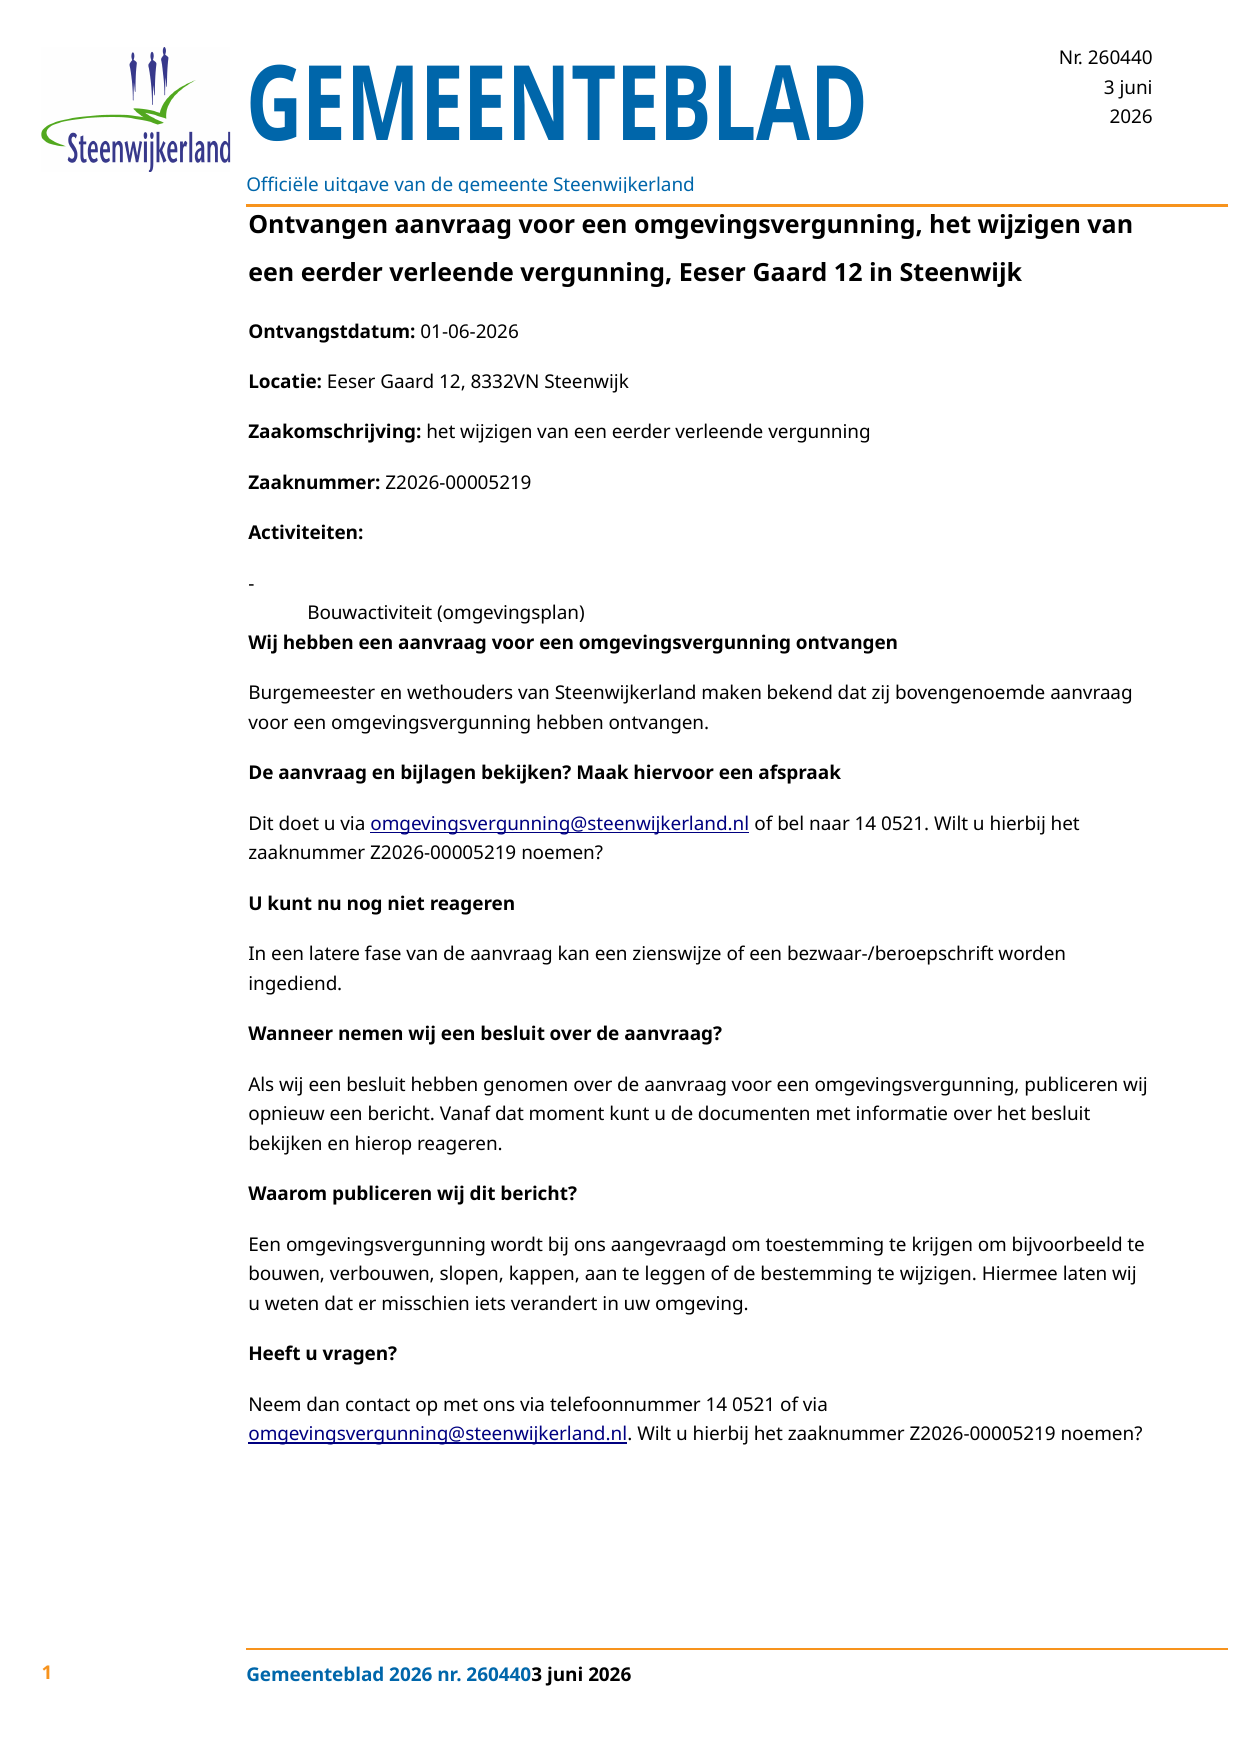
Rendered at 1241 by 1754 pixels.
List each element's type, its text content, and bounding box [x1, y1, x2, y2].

text Zaakomschrijving: het wijzigen van een eerder verleende vergunning [248, 419, 1152, 444]
text In een latere fase van de aanvraag kan een zienswijze of een bezwaar-/beroepschrift worden ingediend. [248, 940, 1152, 996]
text Zaaknummer: Z2026-00005219 [248, 469, 1152, 495]
text Locatie: Eeser Gaard 12, 8332VN Steenwijk [248, 368, 1152, 394]
text De aanvraag en bijlagen bekijken? Maak hiervoor een afspraak [248, 759, 1152, 785]
picture [41, 47, 231, 172]
text Wanneer nemen wij een besluit over de aanvraag? [248, 1020, 1152, 1046]
text Ontvangen aanvraag voor een omgevingsvergunning, het wijzigen van een eerder verleende vergunning, Eeser Gaard 12 in Steenwijk [248, 207, 1152, 288]
text Ontvangstdatum: 01-06-2026 [248, 318, 1152, 344]
text Heeft u vragen? [248, 1340, 1152, 1366]
text Waarom publiceren wij dit bericht? [248, 1180, 1152, 1206]
text Burgemeester en wethouders van Steenwijkerland maken bekend dat zij bovengenoemde aanvraag voor een omgevingsvergunning hebben ontvangen. [248, 679, 1152, 735]
text Activiteiten: [248, 519, 1152, 545]
text Een omgevingsvergunning wordt bij ons aangevraagd om toestemming te krijgen om bijvoorbeeld te bouwen, verbouwen, slopen, kappen, aan te leggen of de bestemming te wijzigen. Hiermee laten wij u weten dat er misschien iets verandert in uw omgeving. [248, 1231, 1152, 1316]
text Neem dan contact op met ons via telefoonnummer 14 0521 of via omgevingsvergunning@steenwijkerland.nl. Wilt u hierbij het zaaknummer Z2026-00005219 noemen? [248, 1391, 1152, 1446]
text Wij hebben een aanvraag voor een omgevingsvergunning ontvangen [248, 629, 1152, 655]
text Dit doet u via omgevingsvergunning@steenwijkerland.nl of bel naar 14 0521. Wilt u hierbij het zaaknummer Z2026-00005219 noemen? [248, 810, 1152, 865]
text Als wij een besluit hebben genomen over de aanvraag voor een omgevingsvergunning, publiceren wij opnieuw een bericht. Vanaf dat moment kunt u de documenten met informatie over het besluit bekijken en hierop reageren. [248, 1071, 1152, 1156]
list Bouwactiviteit (omgevingsplan) [248, 599, 1152, 625]
text U kunt nu nog niet reageren [248, 890, 1152, 916]
